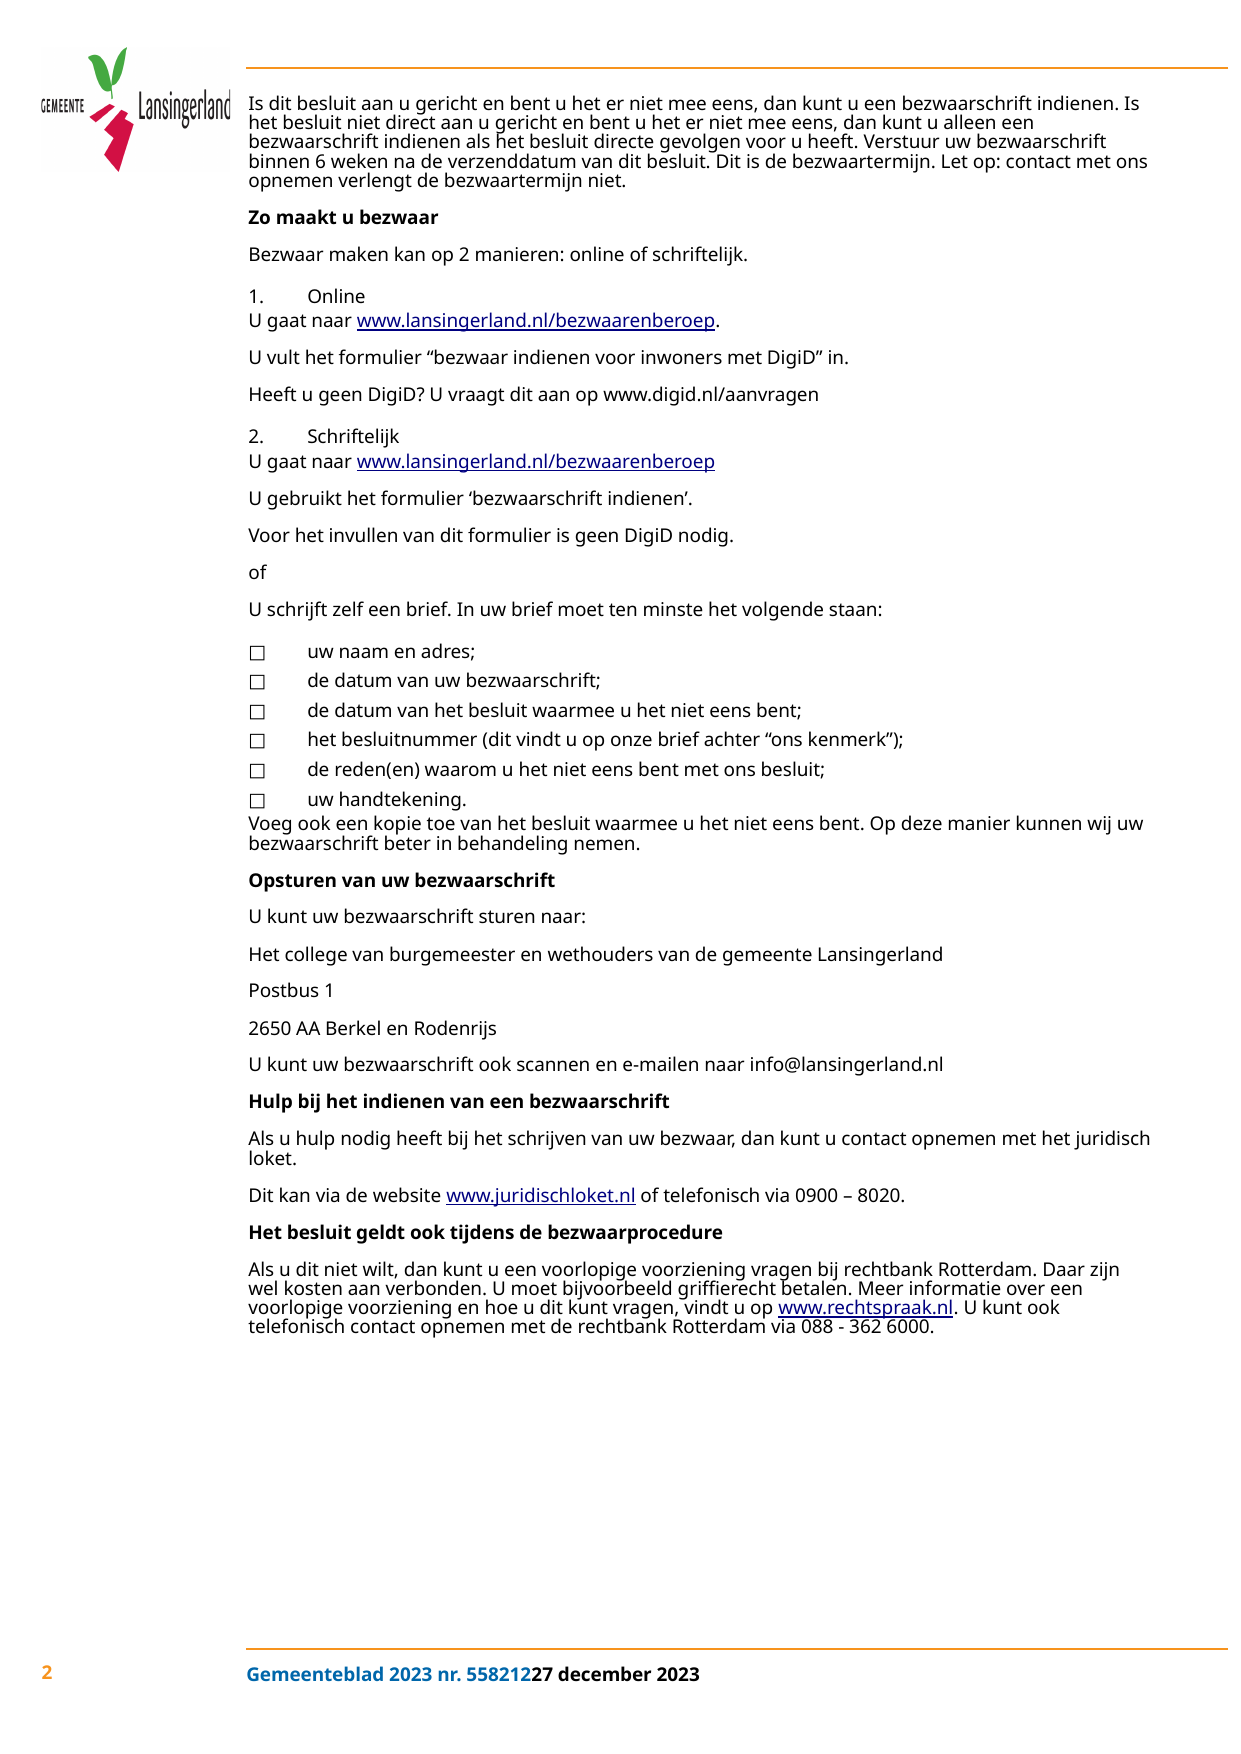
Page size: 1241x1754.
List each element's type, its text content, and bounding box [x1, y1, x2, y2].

text Is dit besluit aan u gericht en bent u het er niet mee eens, dan kunt u een bezwaarschrift indienen. Is het besluit niet direct aan u gericht en bent u het er niet mee eens, dan kunt u alleen een bezwaarschrift indienen als het besluit directe gevolgen voor u heeft. Verstuur uw bezwaarschrift binnen 6 weken na de verzenddatum van dit besluit. Dit is de bezwaartermijn. Let op: contact met ons opnemen verlengt de bezwaartermijn niet. [248, 95, 1152, 191]
text Opsturen van uw bezwaarschrift [248, 872, 1152, 891]
list uw handtekening. [248, 786, 1152, 811]
text Dit kan via de website www.juridischloket.nl of telefonisch via 0900 – 8020. [248, 1187, 1152, 1206]
text Voor het invullen van dit formulier is geen DigiD nodig. [248, 527, 1152, 546]
text Zo maakt u bezwaar [248, 209, 1152, 228]
text U gebruikt het formulier ‘bezwaarschrift indienen’. [248, 490, 1152, 509]
text U kunt uw bezwaarschrift sturen naar: [248, 908, 1152, 928]
list Schriftelijk [248, 423, 1152, 449]
picture [41, 47, 231, 172]
text U vult het formulier “bezwaar indienen voor inwoners met DigiD” in. [248, 349, 1152, 369]
list uw naam en adres; [248, 638, 1152, 663]
text Heeft u geen DigiD? U vraagt dit aan op www.digid.nl/aanvragen [248, 386, 1152, 406]
text Als u dit niet wilt, dan kunt u een voorlopige voorziening vragen bij rechtbank Rotterdam. Daar zijn wel kosten aan verbonden. U moet bijvoorbeeld griffierecht betalen. Meer informatie over een voorlopige voorziening en hoe u dit kunt vragen, vindt u op www.rechtspraak.nl. U kunt ook telefonisch contact opnemen met de rechtbank Rotterdam via 088 - 362 6000. [248, 1261, 1152, 1338]
text Als u hulp nodig heeft bij het schrijven van uw bezwaar, dan kunt u contact opnemen met het juridisch loket. [248, 1130, 1152, 1169]
text Het college van burgemeester en wethouders van de gemeente Lansingerland [248, 946, 1152, 965]
list Online [248, 283, 1152, 308]
text Voeg ook een kopie toe van het besluit waarmee u het niet eens bent. Op deze manier kunnen wij uw bezwaarschrift beter in behandeling nemen. [248, 815, 1152, 854]
text of [248, 564, 1152, 583]
text Bezwaar maken kan op 2 manieren: online of schriftelijk. [248, 246, 1152, 265]
text U kunt uw bezwaarschrift ook scannen en e-mailen naar info@lansingerland.nl [248, 1056, 1152, 1076]
text Het besluit geldt ook tijdens de bezwaarprocedure [248, 1224, 1152, 1243]
list de reden(en) waarom u het niet eens bent met ons besluit; [248, 756, 1152, 782]
text 2650 AA Berkel en Rodenrijs [248, 1019, 1152, 1039]
text Postbus 1 [248, 982, 1152, 1002]
text U schrijft zelf een brief. In uw brief moet ten minste het volgende staan: [248, 601, 1152, 620]
list de datum van het besluit waarmee u het niet eens bent; [248, 697, 1152, 723]
list het besluitnummer (dit vindt u op onze brief achter “ons kenmerk”); [248, 727, 1152, 752]
text U gaat naar www.lansingerland.nl/bezwaarenberoep [248, 453, 1152, 472]
list de datum van uw bezwaarschrift; [248, 667, 1152, 693]
text Hulp bij het indienen van een bezwaarschrift [248, 1093, 1152, 1113]
text U gaat naar www.lansingerland.nl/bezwaarenberoep. [248, 312, 1152, 332]
